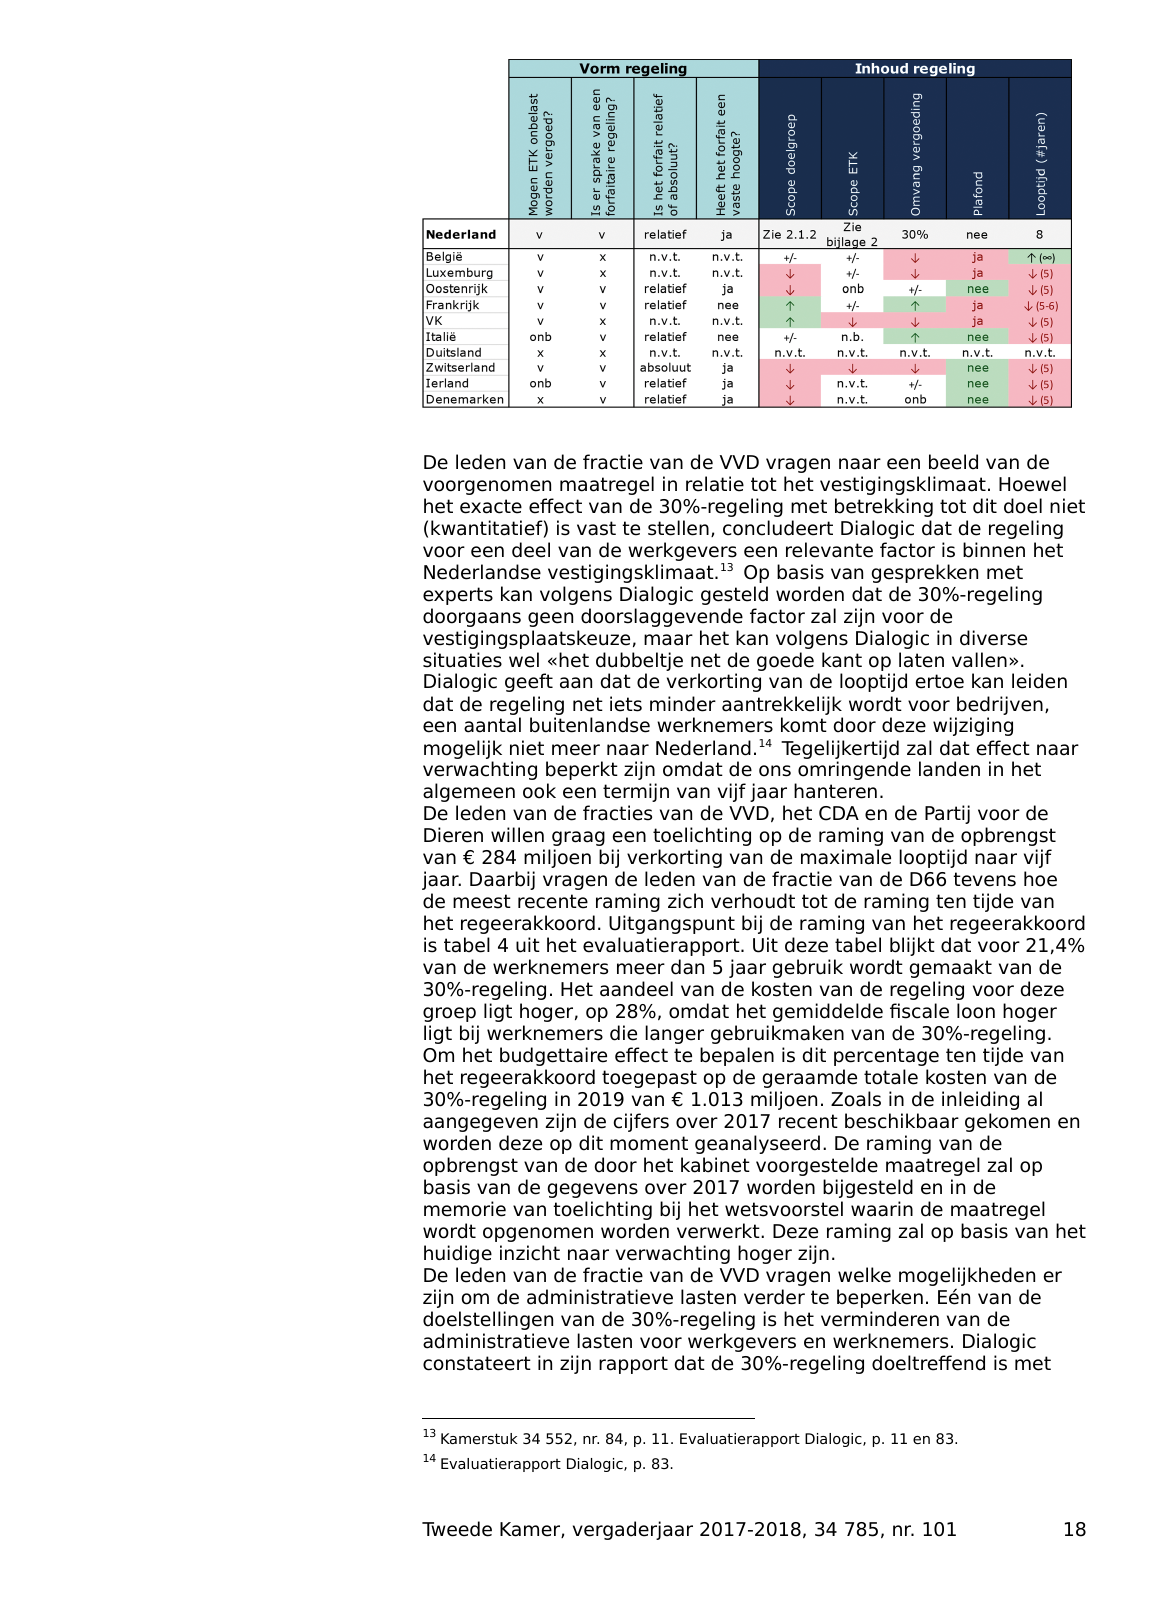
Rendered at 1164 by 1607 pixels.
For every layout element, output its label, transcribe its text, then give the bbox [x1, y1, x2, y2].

picture [422, 59, 1072, 408]
text Kamerstuk 34 552, nr. 84, p. 11. Evaluatierapport Dialogic, p. 11 en 83. [422, 1427, 1087, 1449]
text Evaluatierapport Dialogic, p. 83. [422, 1452, 1087, 1474]
text De leden van de fractie van de VVD vragen naar een beeld van de voorgenomen maatregel in relatie tot het vestigingsklimaat. Hoewel het exacte effect van de 30%-regeling met betrekking tot dit doel niet (kwantitatief) is vast te stellen, concludeert Dialogic dat de regeling voor een deel van de werkgevers een relevante factor is binnen het Nederlandse vestigingsklimaat. Op basis van gesprekken met experts kan volgens Dialogic gesteld worden dat de 30%-regeling doorgaans geen doorslaggevende factor zal zijn voor de vestigingsplaatskeuze, maar het kan volgens Dialogic in diverse situaties wel «het dubbeltje net de goede kant op laten vallen». Dialogic geeft aan dat de verkorting van de looptijd ertoe kan leiden dat de regeling net iets minder aantrekkelijk wordt voor bedrijven, een aantal buitenlandse werknemers komt door deze wijziging mogelijk niet meer naar Nederland. Tegelijkertijd zal dat effect naar verwachting beperkt zijn omdat de ons omringende landen in het algemeen ook een termijn van vijf jaar hanteren. [422, 452, 1087, 803]
text De leden van de fractie van de VVD vragen welke mogelijkheden er zijn om de administratieve lasten verder te beperken. Eén van de doelstellingen van de 30%-regeling is het verminderen van de administratieve lasten voor werkgevers en werknemers. Dialogic constateert in zijn rapport dat de 30%-regeling doeltreffend is met [422, 1265, 1087, 1375]
text De leden van de fracties van de VVD, het CDA en de Partij voor de Dieren willen graag een toelichting op de raming van de opbrengst van € 284 miljoen bij verkorting van de maximale looptijd naar vijf jaar. Daarbij vragen de leden van de fractie van de D66 tevens hoe de meest recente raming zich verhoudt tot de raming ten tijde van het regeerakkoord. Uitgangspunt bij de raming van het regeerakkoord is tabel 4 uit het evaluatierapport. Uit deze tabel blijkt dat voor 21,4% van de werknemers meer dan 5 jaar gebruik wordt gemaakt van de 30%-regeling. Het aandeel van de kosten van de regeling voor deze groep ligt hoger, op 28%, omdat het gemiddelde fiscale loon hoger ligt bij werknemers die langer gebruikmaken van de 30%-regeling. Om het budgettaire effect te bepalen is dit percentage ten tijde van het regeerakkoord toegepast op de geraamde totale kosten van de 30%-regeling in 2019 van € 1.013 miljoen. Zoals in de inleiding al aangegeven zijn de cijfers over 2017 recent beschikbaar gekomen en worden deze op dit moment geanalyseerd. De raming van de opbrengst van de door het kabinet voorgestelde maatregel zal op basis van de gegevens over 2017 worden bijgesteld en in de memorie van toelichting bij het wetsvoorstel waarin de maatregel wordt opgenomen worden verwerkt. Deze raming zal op basis van het huidige inzicht naar verwachting hoger zijn. [422, 803, 1087, 1265]
